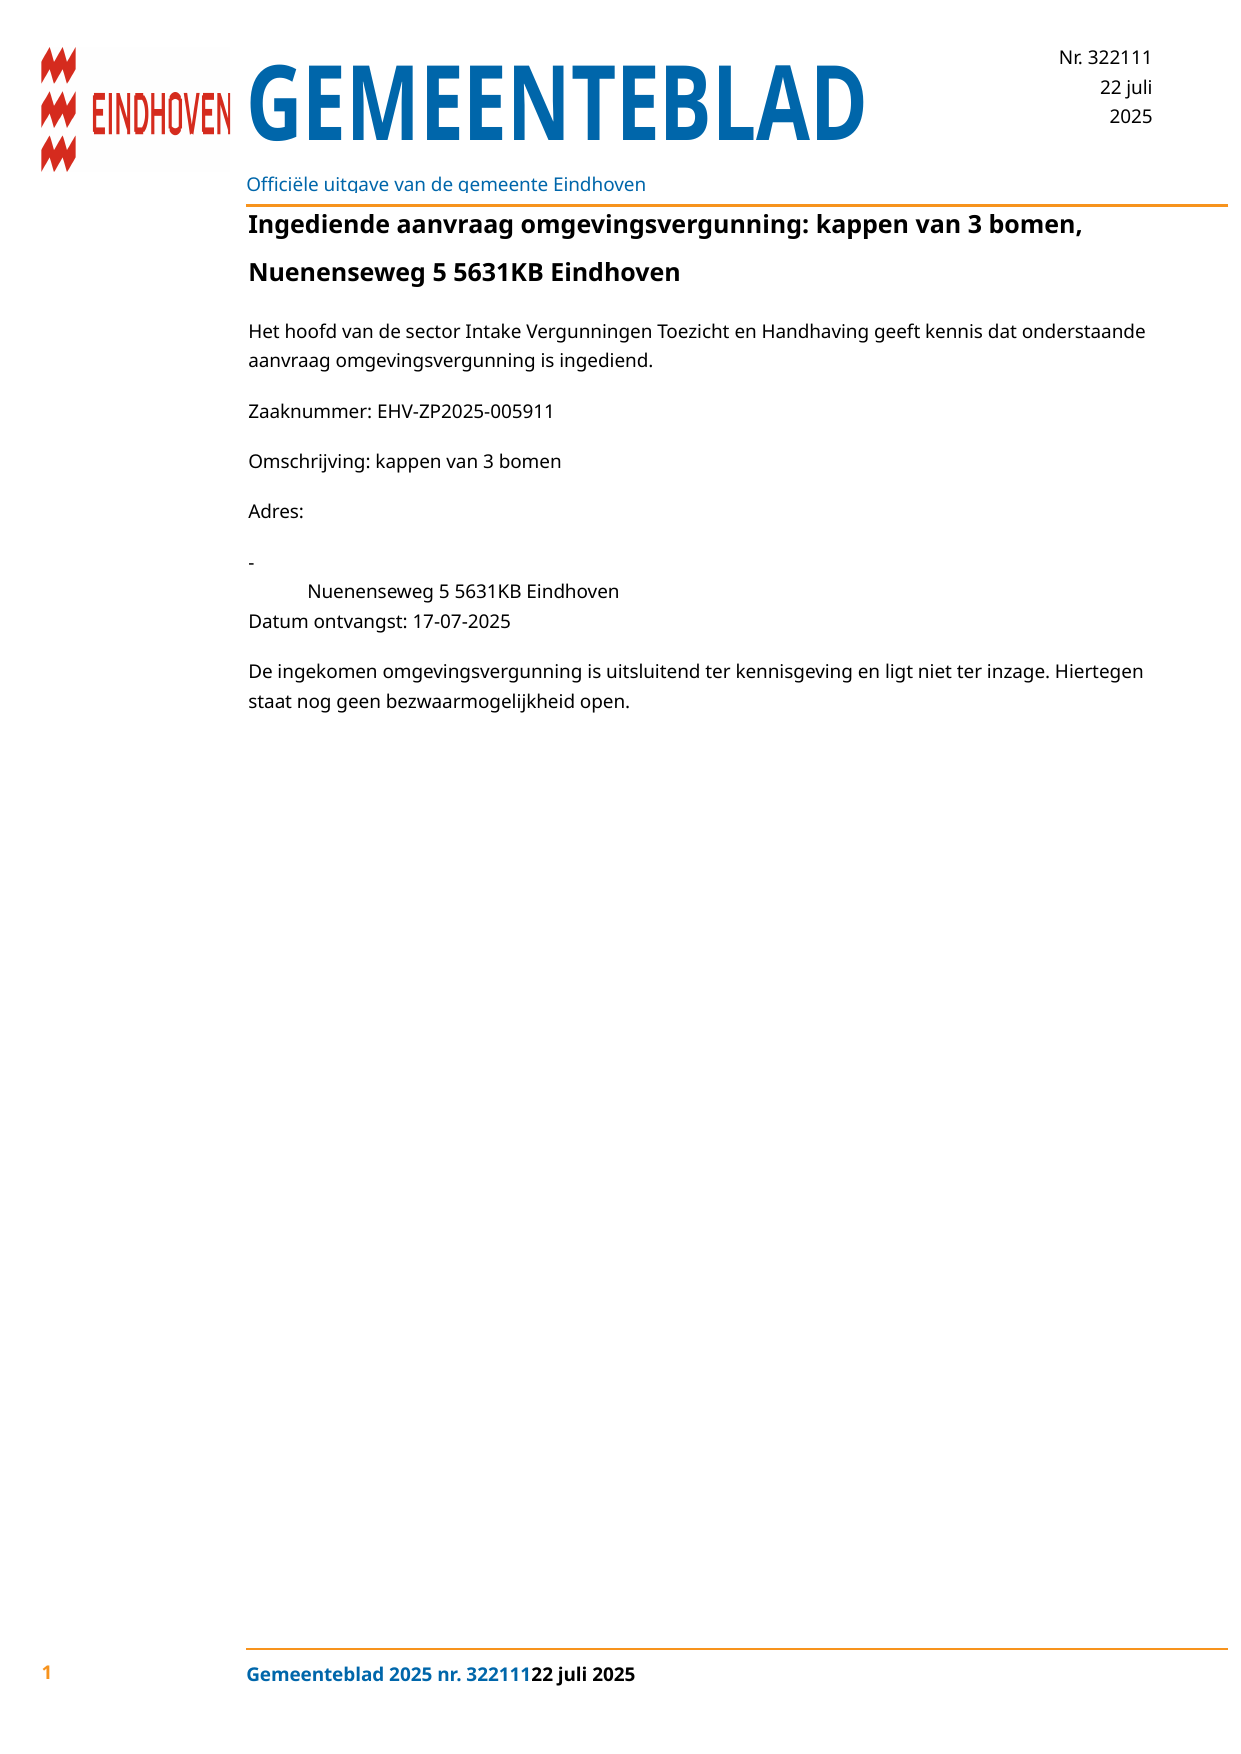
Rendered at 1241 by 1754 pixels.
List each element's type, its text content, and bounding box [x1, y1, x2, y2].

text Het hoofd van de sector Intake Vergunningen Toezicht en Handhaving geeft kennis dat onderstaande aanvraag omgevingsvergunning is ingediend. [248, 318, 1152, 373]
list Nuenenseweg 5 5631KB Eindhoven [248, 579, 1152, 604]
picture [41, 47, 231, 172]
text Datum ontvangst: 17-07-2025 [248, 608, 1152, 634]
text De ingekomen omgevingsvergunning is uitsluitend ter kennisgeving en ligt niet ter inzage. Hiertegen staat nog geen bezwaarmogelijkheid open. [248, 659, 1152, 714]
text Ingediende aanvraag omgevingsvergunning: kappen van 3 bomen, Nuenenseweg 5 5631KB Eindhoven [248, 207, 1152, 288]
text Zaaknummer: EHV-ZP2025-005911 [248, 398, 1152, 424]
text Omschrijving: kappen van 3 bomen [248, 448, 1152, 474]
text Adres: [248, 499, 1152, 524]
